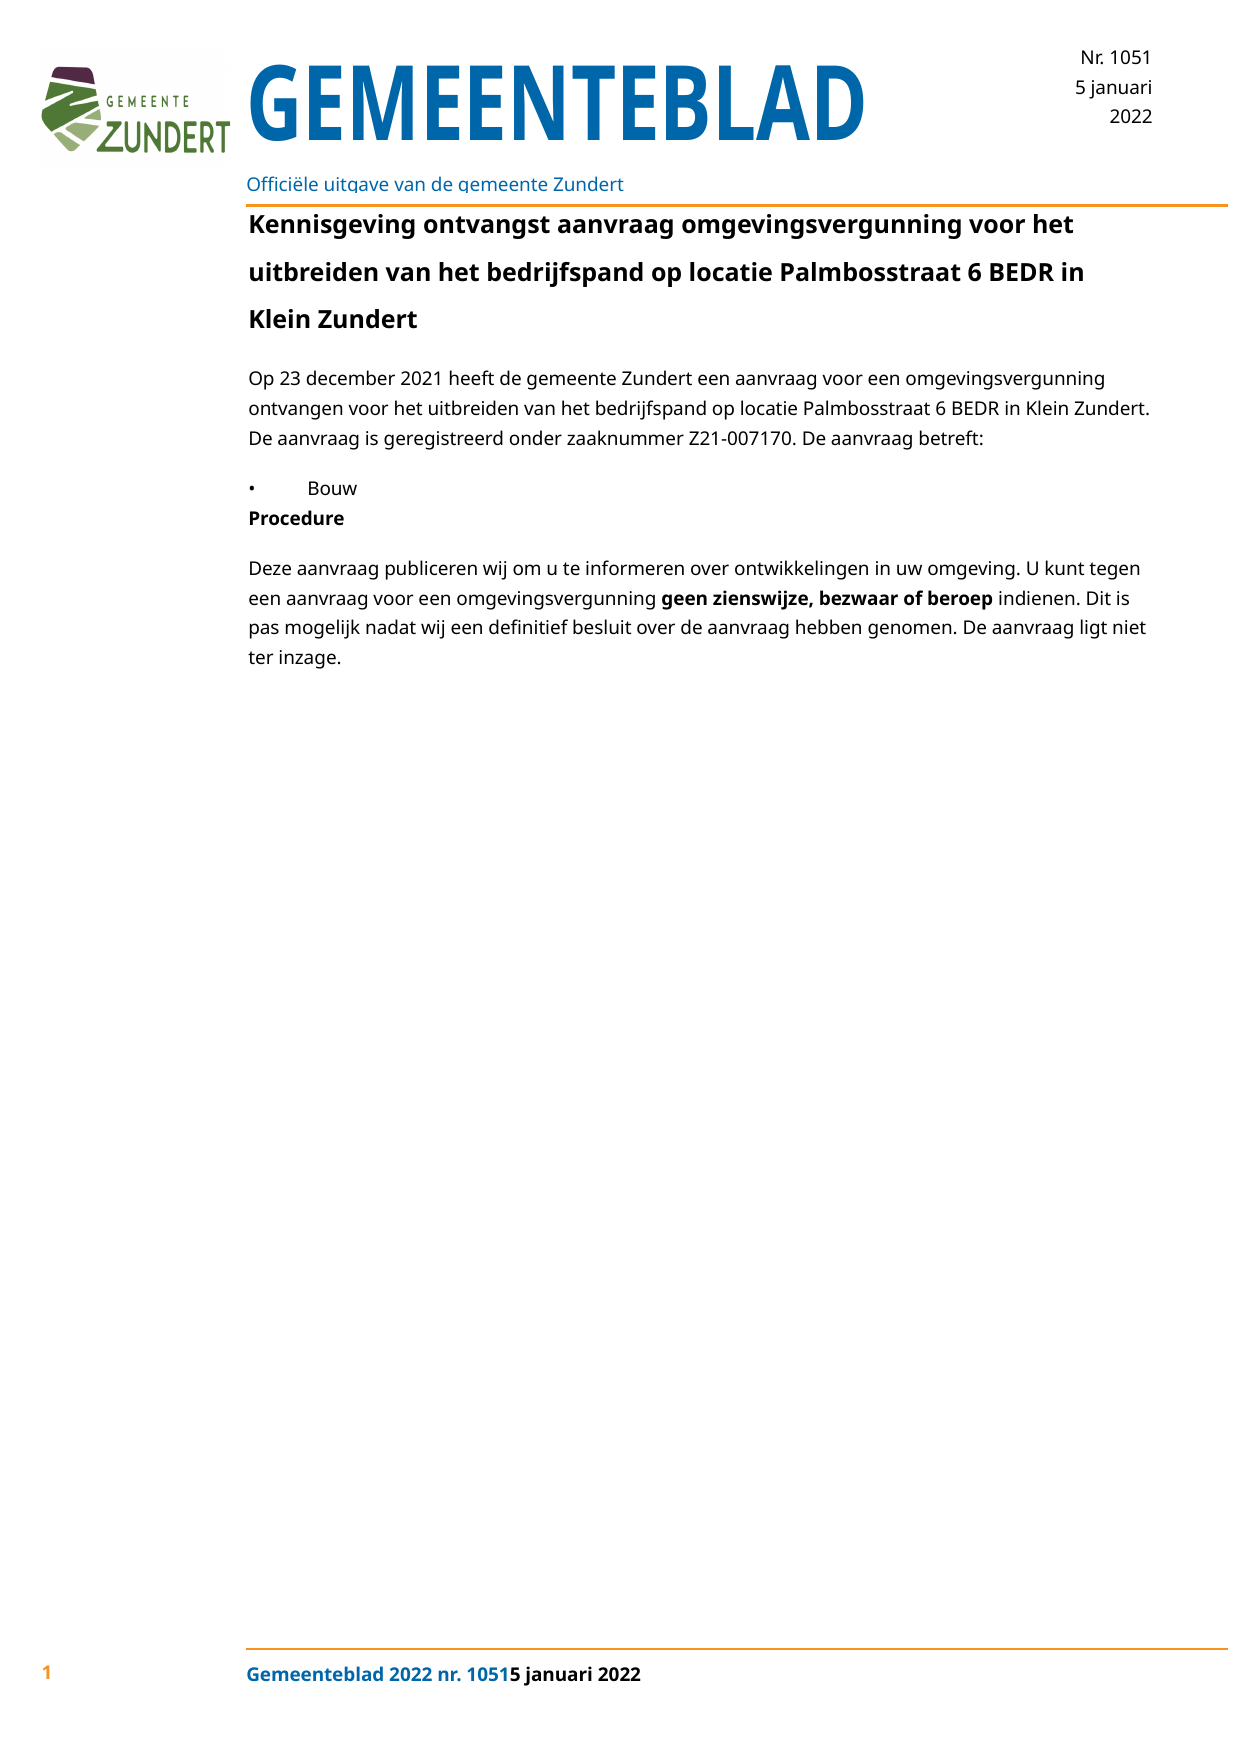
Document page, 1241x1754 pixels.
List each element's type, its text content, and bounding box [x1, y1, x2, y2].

text Procedure [248, 505, 1152, 530]
picture [41, 47, 231, 172]
text Deze aanvraag publiceren wij om u te informeren over ontwikkelingen in uw omgeving. U kunt tegen een aanvraag voor een omgevingsvergunning geen zienswijze, bezwaar of beroep indienen. Dit is pas mogelijk nadat wij een definitief besluit over de aanvraag hebben genomen. De aanvraag ligt niet ter inzage. [248, 555, 1152, 669]
text Kennisgeving ontvangst aanvraag omgevingsvergunning voor het uitbreiden van het bedrijfspand op locatie Palmbosstraat 6 BEDR in Klein Zundert [248, 207, 1152, 336]
list Bouw [248, 475, 1152, 501]
text Op 23 december 2021 heeft de gemeente Zundert een aanvraag voor een omgevingsvergunning ontvangen voor het uitbreiden van het bedrijfspand op locatie Palmbosstraat 6 BEDR in Klein Zundert. De aanvraag is geregistreerd onder zaaknummer Z21-007170. De aanvraag betreft: [248, 366, 1152, 450]
